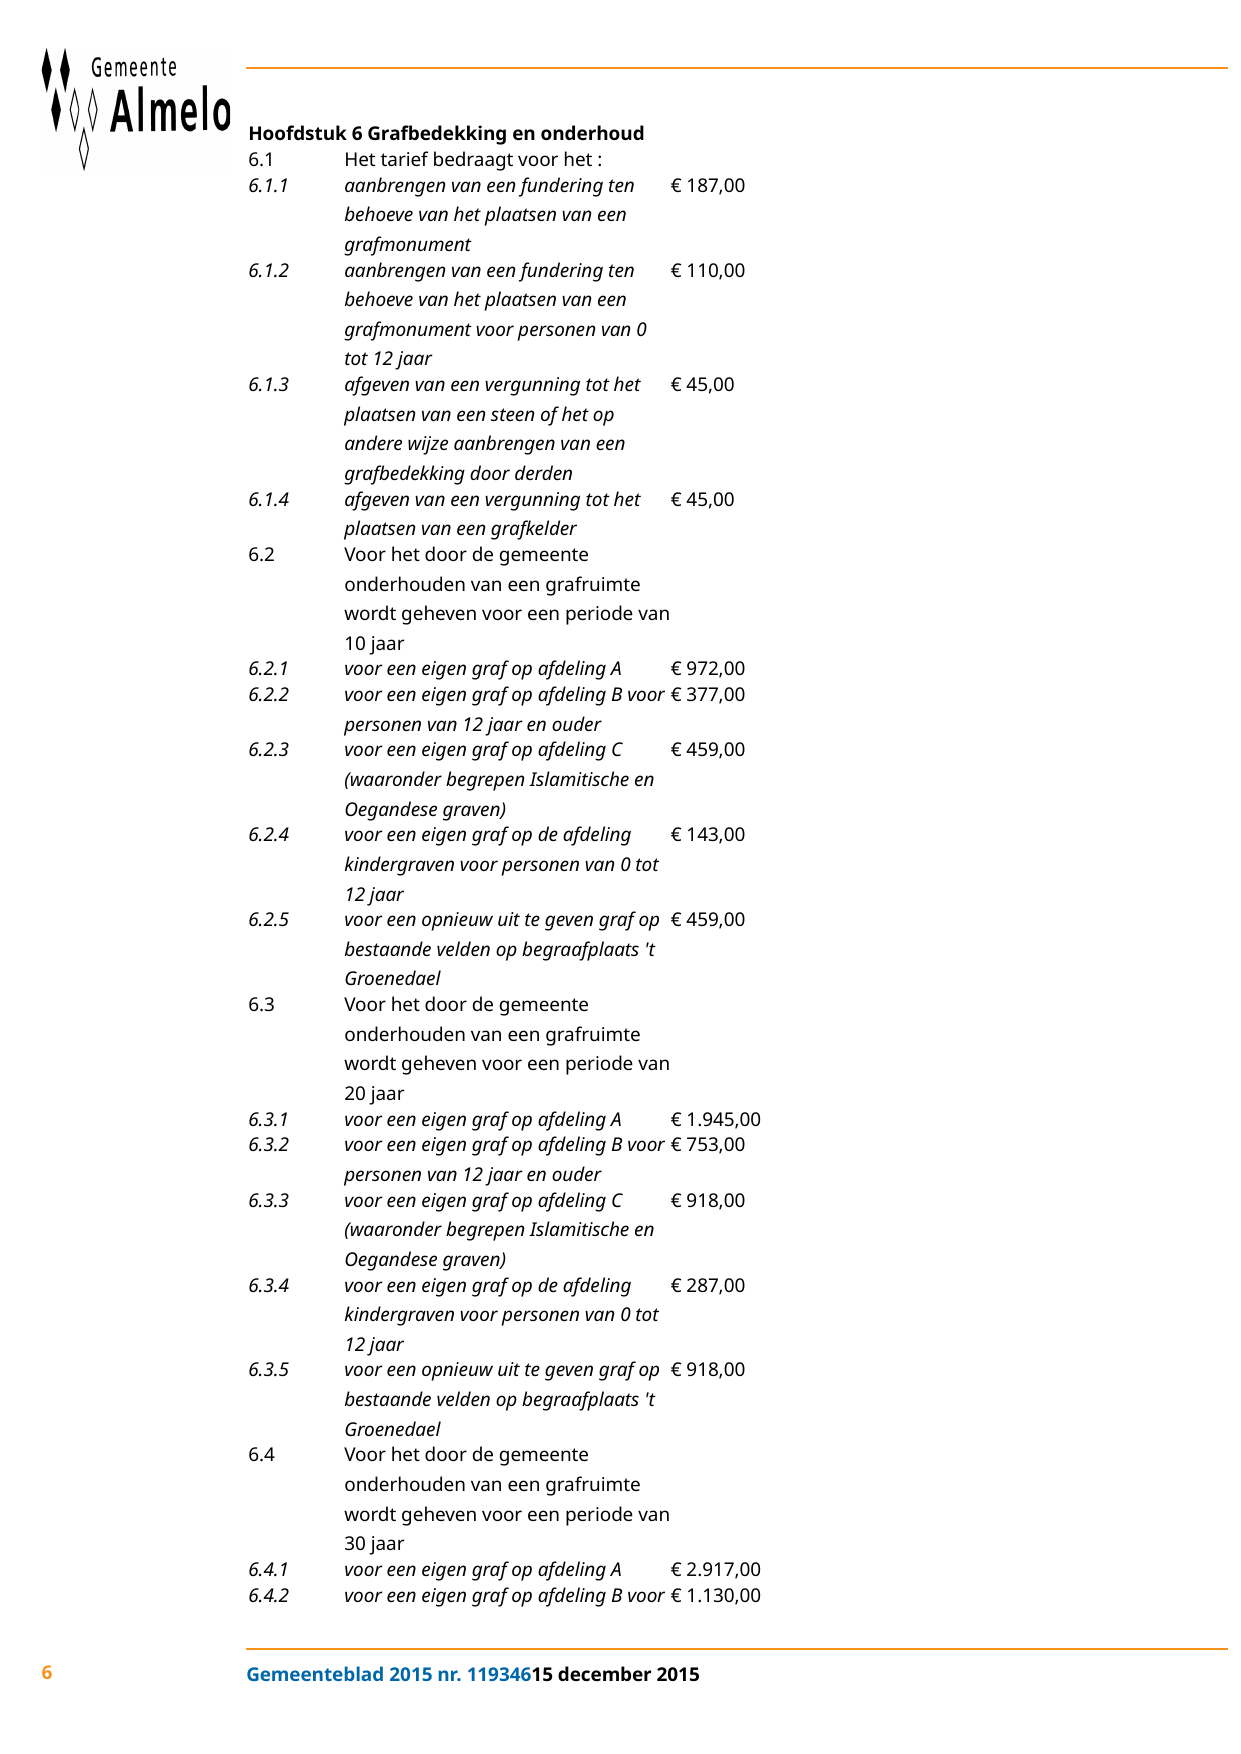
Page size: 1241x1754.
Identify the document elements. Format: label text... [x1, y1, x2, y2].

table_cell Voor het door de gemeente onderhouden van een grafruimte wordt geheven voor een periode van 30 jaar [344, 1442, 671, 1556]
table_cell 6.1.1 [248, 172, 344, 257]
table_cell € 459,00 [671, 906, 863, 991]
table_cell 6.4.1 [248, 1556, 344, 1582]
table_cell [863, 656, 1055, 681]
table_cell voor een eigen graf op afdeling A [344, 656, 671, 681]
table_cell 6.3.5 [248, 1357, 344, 1442]
table_cell 6.3.1 [248, 1106, 344, 1132]
table_cell [863, 121, 1055, 146]
table_cell 6.3.4 [248, 1272, 344, 1357]
table_cell 6.1.4 [248, 486, 344, 541]
table_cell voor een eigen graf op afdeling C (waaronder begrepen Islamitische en Oegandese graven) [344, 737, 671, 822]
table_cell [863, 737, 1055, 822]
table_cell [863, 1106, 1055, 1132]
table_cell afgeven van een vergunning tot het plaatsen van een grafkelder [344, 486, 671, 541]
table_cell [863, 1357, 1055, 1442]
table_cell € 143,00 [671, 822, 863, 906]
table_cell 6.3.2 [248, 1132, 344, 1187]
table_cell [863, 257, 1055, 371]
table_cell [863, 146, 1055, 172]
table_cell 6.2.2 [248, 681, 344, 737]
table_cell € 459,00 [671, 737, 863, 822]
table_cell 6.3 [248, 991, 344, 1106]
table_cell Voor het door de gemeente onderhouden van een grafruimte wordt geheven voor een periode van 10 jaar [344, 541, 671, 656]
table_cell Voor het door de gemeente onderhouden van een grafruimte wordt geheven voor een periode van 20 jaar [344, 991, 671, 1106]
table_cell 6.1.2 [248, 257, 344, 371]
table_cell [863, 822, 1055, 906]
table_cell 6.1.3 [248, 371, 344, 486]
table_cell [671, 541, 863, 656]
table_cell voor een eigen graf op afdeling B voor [344, 1582, 671, 1607]
table_cell € 1.945,00 [671, 1106, 863, 1132]
picture [41, 47, 231, 172]
table_cell [671, 146, 863, 172]
table_cell 6.2 [248, 541, 344, 656]
table_cell 6.3.3 [248, 1187, 344, 1272]
table_cell [248, 95, 344, 121]
table_cell [863, 906, 1055, 991]
table_cell € 110,00 [671, 257, 863, 371]
table_cell [863, 1272, 1055, 1357]
table_cell [863, 371, 1055, 486]
table_cell [671, 1442, 863, 1556]
table_cell € 45,00 [671, 371, 863, 486]
table_cell [344, 95, 671, 121]
table_cell voor een opnieuw uit te geven graf op bestaande velden op begraafplaats 't Groenedael [344, 1357, 671, 1442]
table_cell 6.4.2 [248, 1582, 344, 1607]
table_cell aanbrengen van een fundering ten behoeve van het plaatsen van een grafmonument [344, 172, 671, 257]
table_cell [863, 172, 1055, 257]
table_cell voor een eigen graf op afdeling C (waaronder begrepen Islamitische en Oegandese graven) [344, 1187, 671, 1272]
table_cell voor een opnieuw uit te geven graf op bestaande velden op begraafplaats 't Groenedael [344, 906, 671, 991]
table_cell voor een eigen graf op de afdeling kindergraven voor personen van 0 tot 12 jaar [344, 1272, 671, 1357]
table_cell voor een eigen graf op de afdeling kindergraven voor personen van 0 tot 12 jaar [344, 822, 671, 906]
table_cell € 918,00 [671, 1357, 863, 1442]
table_cell 6.2.1 [248, 656, 344, 681]
table_cell 6.2.4 [248, 822, 344, 906]
table_cell voor een eigen graf op afdeling A [344, 1106, 671, 1132]
table_cell 6.2.5 [248, 906, 344, 991]
table_cell [863, 486, 1055, 541]
table_cell € 287,00 [671, 1272, 863, 1357]
table_cell € 1.130,00 [671, 1582, 863, 1607]
table_cell afgeven van een vergunning tot het plaatsen van een steen of het op andere wijze aanbrengen van een grafbedekking door derden [344, 371, 671, 486]
table_cell [863, 1132, 1055, 1187]
table_cell voor een eigen graf op afdeling B voor personen van 12 jaar en ouder [344, 1132, 671, 1187]
table_cell [671, 95, 863, 121]
table_cell [863, 1187, 1055, 1272]
table_cell € 377,00 [671, 681, 863, 737]
table_cell € 45,00 [671, 486, 863, 541]
table_cell 6.1 [248, 146, 344, 172]
table_cell € 2.917,00 [671, 1556, 863, 1582]
table_cell 6.2.3 [248, 737, 344, 822]
table_cell 6.4 [248, 1442, 344, 1556]
table_cell [863, 1582, 1055, 1607]
table_cell [863, 681, 1055, 737]
table_cell voor een eigen graf op afdeling A [344, 1556, 671, 1582]
table_cell Hoofdstuk 6 Grafbedekking en onderhoud [248, 121, 863, 146]
table_cell aanbrengen van een fundering ten behoeve van het plaatsen van een grafmonument voor personen van 0 tot 12 jaar [344, 257, 671, 371]
table_cell [671, 991, 863, 1106]
table_cell [863, 991, 1055, 1106]
table_cell voor een eigen graf op afdeling B voor personen van 12 jaar en ouder [344, 681, 671, 737]
table_cell € 187,00 [671, 172, 863, 257]
table_cell [863, 95, 1055, 121]
table_cell [863, 1442, 1055, 1556]
table_cell € 918,00 [671, 1187, 863, 1272]
table_cell € 972,00 [671, 656, 863, 681]
table_cell € 753,00 [671, 1132, 863, 1187]
table_cell [863, 1556, 1055, 1582]
table_cell Het tarief bedraagt voor het : [344, 146, 671, 172]
table_cell [863, 541, 1055, 656]
